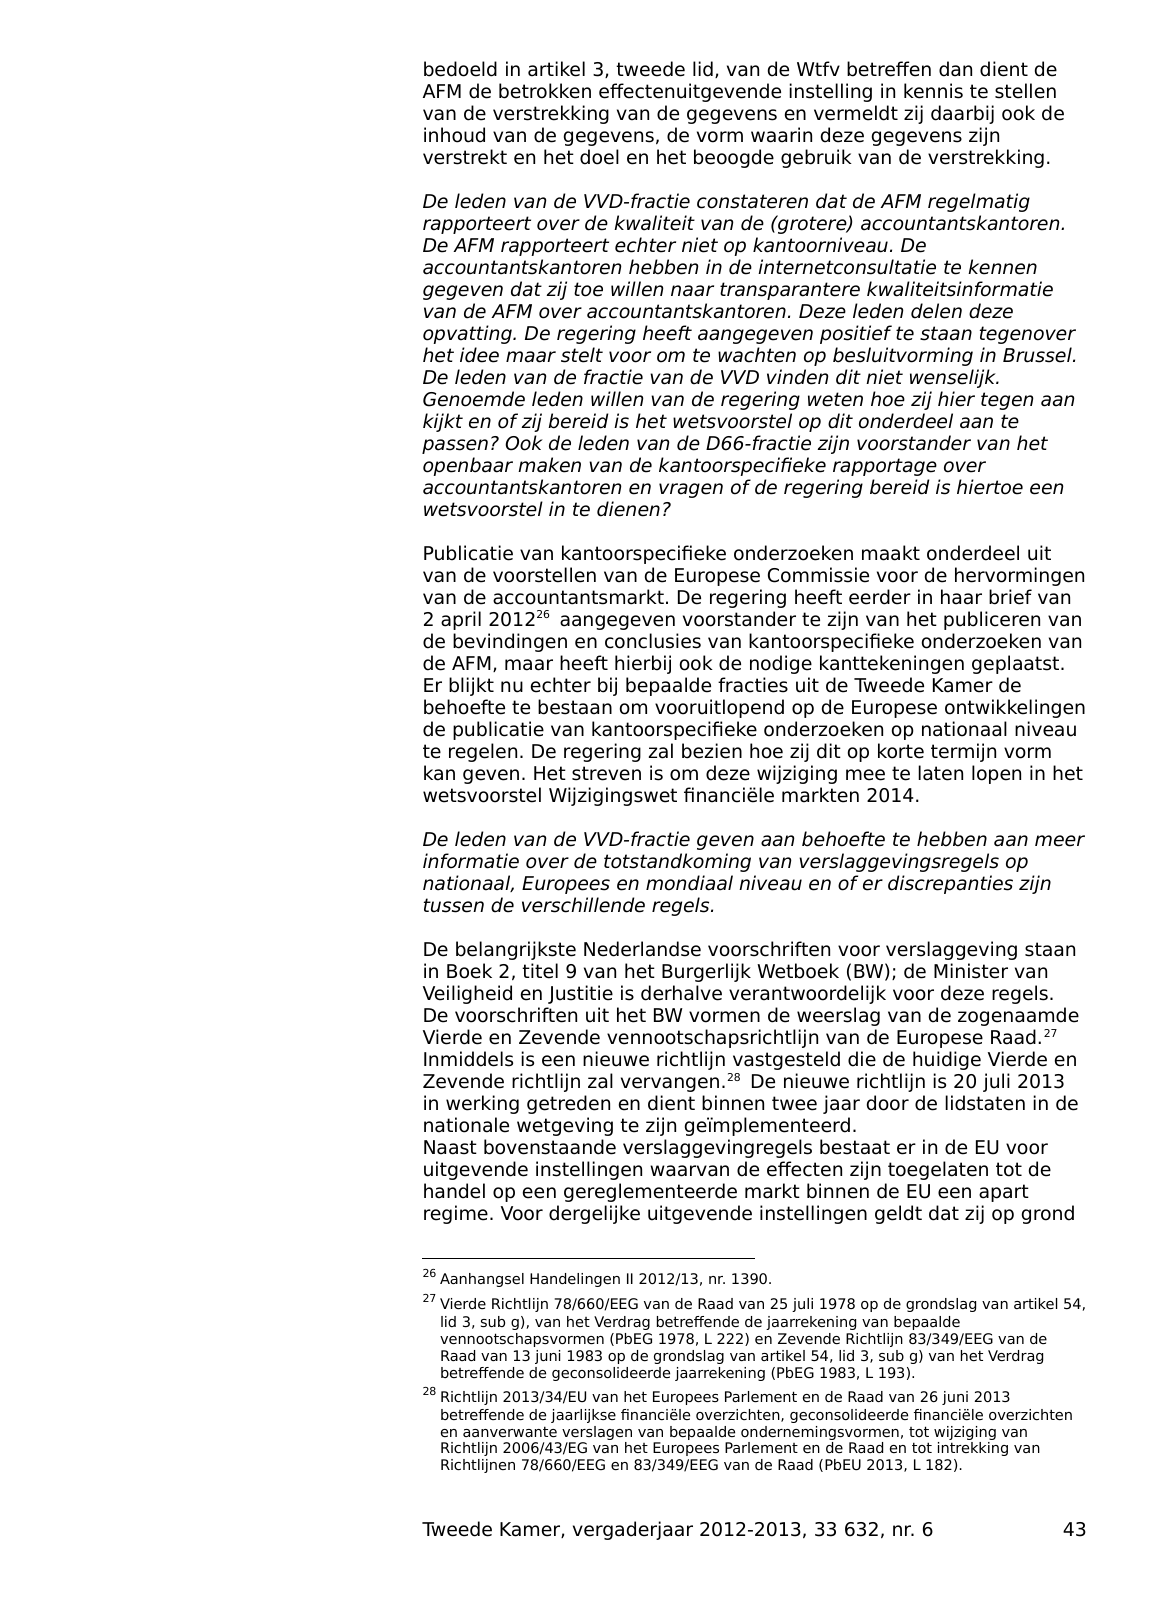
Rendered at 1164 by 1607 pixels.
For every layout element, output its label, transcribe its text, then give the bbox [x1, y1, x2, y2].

text De leden van de VVD-fractie constateren dat de AFM regelmatig rapporteert over de kwaliteit van de (grotere) accountantskantoren. De AFM rapporteert echter niet op kantoorniveau. De accountantskantoren hebben in de internetconsultatie te kennen gegeven dat zij toe willen naar transparantere kwaliteitsinformatie van de AFM over accountantskantoren. Deze leden delen deze opvatting. De regering heeft aangegeven positief te staan tegenover het idee maar stelt voor om te wachten op besluitvorming in Brussel. De leden van de fractie van de VVD vinden dit niet wenselijk. [422, 191, 1087, 389]
text Richtlijn 2013/34/EU van het Europees Parlement en de Raad van 26 juni 2013 betreffende de jaarlijkse financiële overzichten, geconsolideerde financiële overzichten en aanverwante verslagen van bepaalde ondernemingsvormen, tot wijziging van Richtlijn 2006/43/EG van het Europees Parlement en de Raad en tot intrekking van Richtlijnen 78/660/EEG en 83/349/EEG van de Raad (PbEU 2013, L 182). [422, 1385, 1087, 1474]
text bedoeld in artikel 3, tweede lid, van de Wtfv betreffen dan dient de AFM de betrokken effectenuitgevende instelling in kennis te stellen van de verstrekking van de gegevens en vermeldt zij daarbij ook de inhoud van de gegevens, de vorm waarin deze gegevens zijn verstrekt en het doel en het beoogde gebruik van de verstrekking. [422, 59, 1087, 169]
text De belangrijkste Nederlandse voorschriften voor verslaggeving staan in Boek 2, titel 9 van het Burgerlijk Wetboek (BW); de Minister van Veiligheid en Justitie is derhalve verantwoordelijk voor deze regels. De voorschriften uit het BW vormen de weerslag van de zogenaamde Vierde en Zevende vennootschapsrichtlijn van de Europese Raad. Inmiddels is een nieuwe richtlijn vastgesteld die de huidige Vierde en Zevende richtlijn zal vervangen. De nieuwe richtlijn is 20 juli 2013 in werking getreden en dient binnen twee jaar door de lidstaten in de nationale wetgeving te zijn geïmplementeerd. [422, 939, 1087, 1137]
text Naast bovenstaande verslaggevingregels bestaat er in de EU voor uitgevende instellingen waarvan de effecten zijn toegelaten tot de handel op een gereglementeerde markt binnen de EU een apart regime. Voor dergelijke uitgevende instellingen geldt dat zij op grond [422, 1137, 1087, 1225]
text Publicatie van kantoorspecifieke onderzoeken maakt onderdeel uit van de voorstellen van de Europese Commissie voor de hervormingen van de accountantsmarkt. De regering heeft eerder in haar brief van 2 april 2012 aangegeven voorstander te zijn van het publiceren van de bevindingen en conclusies van kantoorspecifieke onderzoeken van de AFM, maar heeft hierbij ook de nodige kanttekeningen geplaatst. Er blijkt nu echter bij bepaalde fracties uit de Tweede Kamer de behoefte te bestaan om vooruitlopend op de Europese ontwikkelingen de publicatie van kantoorspecifieke onderzoeken op nationaal niveau te regelen. De regering zal bezien hoe zij dit op korte termijn vorm kan geven. Het streven is om deze wijziging mee te laten lopen in het wetsvoorstel Wijzigingswet financiële markten 2014. [422, 543, 1087, 807]
text Vierde Richtlijn 78/660/EEG van de Raad van 25 juli 1978 op de grondslag van artikel 54, lid 3, sub g), van het Verdrag betreffende de jaarrekening van bepaalde vennootschapsvormen (PbEG 1978, L 222) en Zevende Richtlijn 83/349/EEG van de Raad van 13 juni 1983 op de grondslag van artikel 54, lid 3, sub g) van het Verdrag betreffende de geconsolideerde jaarrekening (PbEG 1983, L 193). [422, 1292, 1087, 1382]
text De leden van de VVD-fractie geven aan behoefte te hebben aan meer informatie over de totstandkoming van verslaggevingsregels op nationaal, Europees en mondiaal niveau en of er discrepanties zijn tussen de verschillende regels. [422, 829, 1087, 917]
text Aanhangsel Handelingen II 2012/13, nr. 1390. [422, 1267, 1087, 1289]
text Genoemde leden willen van de regering weten hoe zij hier tegen aan kijkt en of zij bereid is het wetsvoorstel op dit onderdeel aan te passen? Ook de leden van de D66-fractie zijn voorstander van het openbaar maken van de kantoorspecifieke rapportage over accountantskantoren en vragen of de regering bereid is hiertoe een wetsvoorstel in te dienen? [422, 389, 1087, 521]
